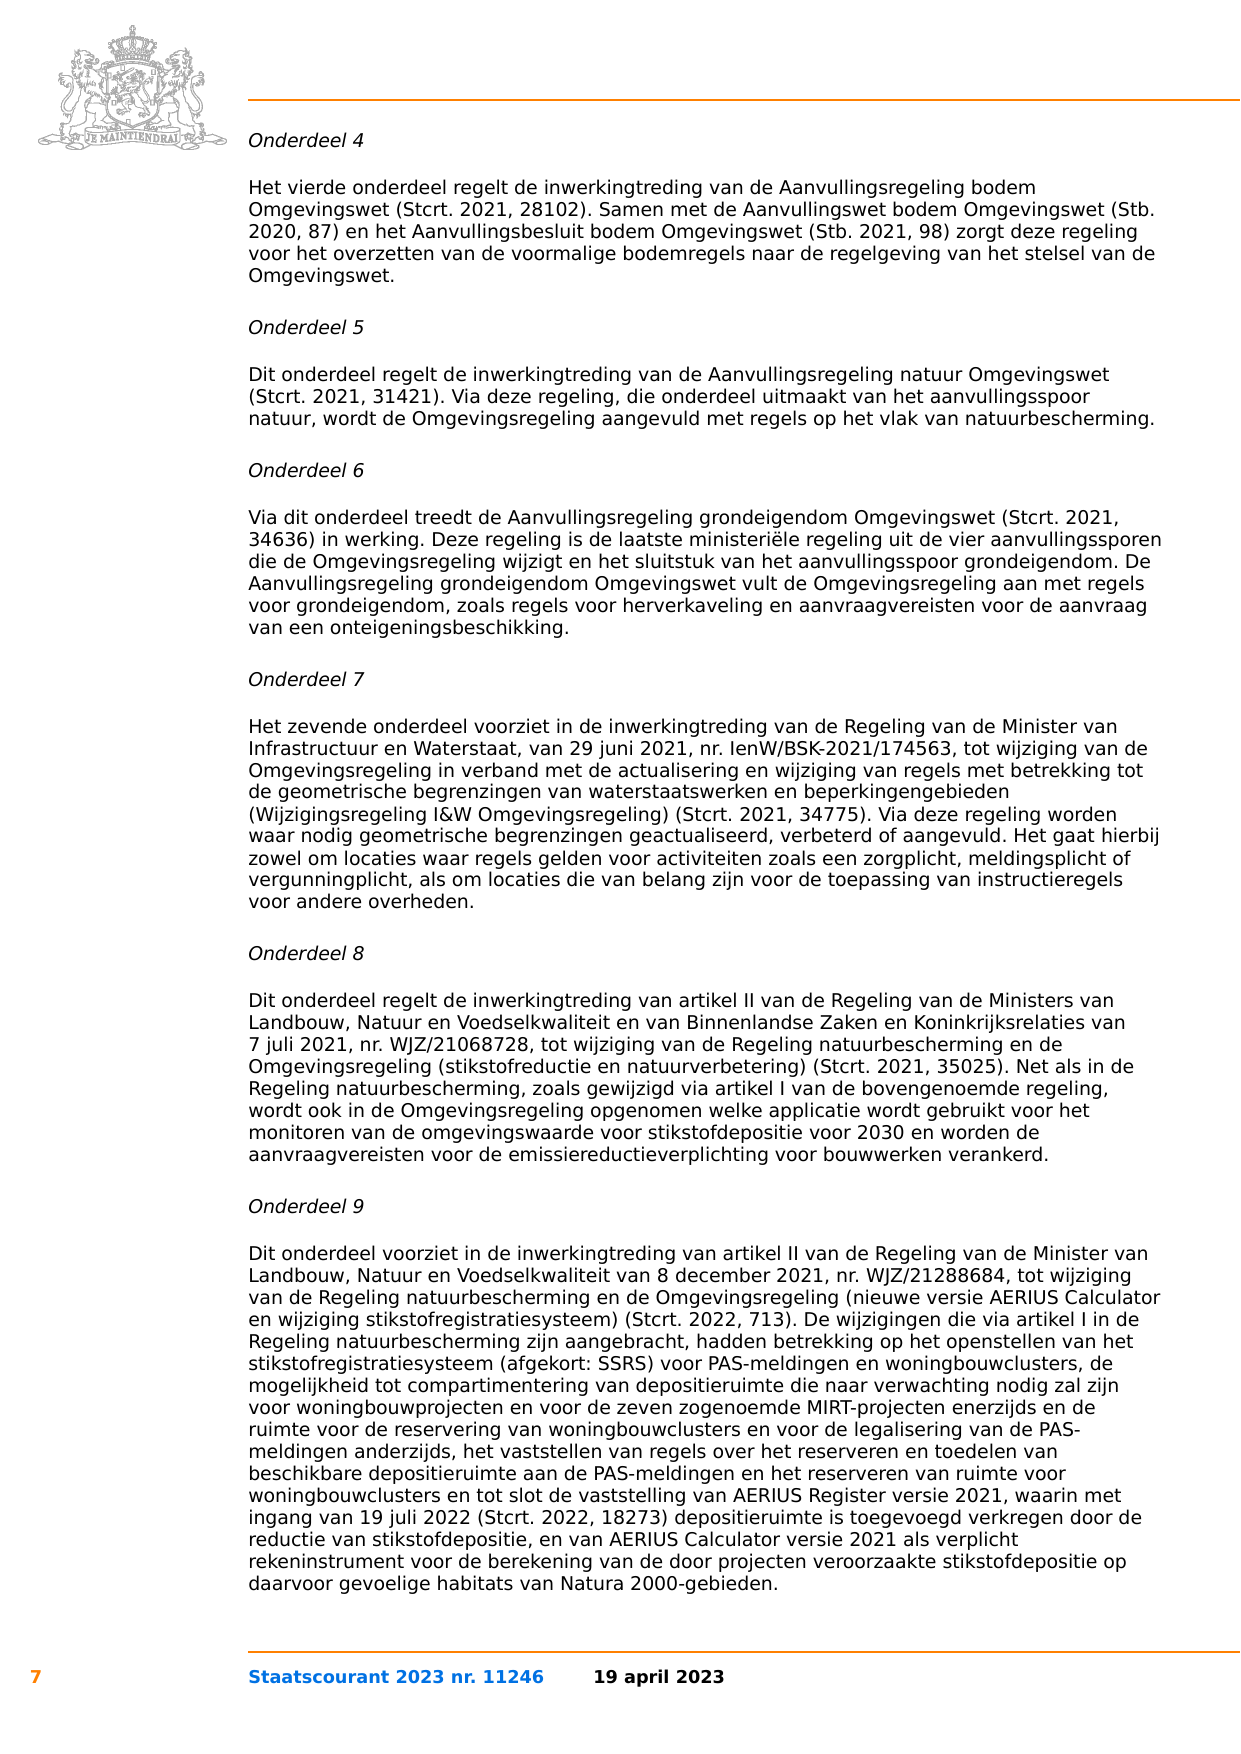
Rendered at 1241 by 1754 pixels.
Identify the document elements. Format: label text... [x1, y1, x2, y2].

text Dit onderdeel voorziet in de inwerkingtreding van artikel II van de Regeling van de Minister van Landbouw, Natuur en Voedselkwaliteit van 8 december 2021, nr. WJZ/21288684, tot wijziging van de Regeling natuurbescherming en de Omgevingsregeling (nieuwe versie AERIUS Calculator en wijziging stikstofregistratiesysteem) (Stcrt. 2022, 713). De wijzigingen die via artikel I in de Regeling natuurbescherming zijn aangebracht, hadden betrekking op het openstellen van het stikstofregistratiesysteem (afgekort: SSRS) voor PAS-meldingen en woningbouwclusters, de mogelijkheid tot compartimentering van depositieruimte die naar verwachting nodig zal zijn voor woningbouwprojecten en voor de zeven zogenoemde MIRT-projecten enerzijds en de ruimte voor de reservering van woningbouwclusters en voor de legalisering van de PAS-meldingen anderzijds, het vaststellen van regels over het reserveren en toedelen van beschikbare depositieruimte aan de PAS-meldingen en het reserveren van ruimte voor woningbouwclusters en tot slot de vaststelling van AERIUS Register versie 2021, waarin met ingang van 19 juli 2022 (Stcrt. 2022, 18273) depositieruimte is toegevoegd verkregen door de reductie van stikstofdepositie, en van AERIUS Calculator versie 2021 als verplicht rekeninstrument voor de berekening van de door projecten veroorzaakte stikstofdepositie op daarvoor gevoelige habitats van Natura 2000-gebieden. [248, 1243, 1163, 1595]
subtitle Onderdeel 6 [248, 460, 1163, 482]
subtitle Onderdeel 8 [248, 943, 1163, 965]
text Het zevende onderdeel voorziet in de inwerkingtreding van de Regeling van de Minister van Infrastructuur en Waterstaat, van 29 juni 2021, nr. IenW/BSK-2021/174563, tot wijziging van de Omgevingsregeling in verband met de actualisering en wijziging van regels met betrekking tot de geometrische begrenzingen van waterstaatswerken en beperkingengebieden (Wijzigingsregeling I&W Omgevingsregeling) (Stcrt. 2021, 34775). Via deze regeling worden waar nodig geometrische begrenzingen geactualiseerd, verbeterd of aangevuld. Het gaat hierbij zowel om locaties waar regels gelden voor activiteiten zoals een zorgplicht, meldingsplicht of vergunningplicht, als om locaties die van belang zijn voor de toepassing van instructieregels voor andere overheden. [248, 716, 1163, 913]
text Via dit onderdeel treedt de Aanvullingsregeling grondeigendom Omgevingswet (Stcrt. 2021, 34636) in werking. Deze regeling is de laatste ministeriële regeling uit de vier aanvullingssporen die de Omgevingsregeling wijzigt en het sluitstuk van het aanvullingsspoor grondeigendom. De Aanvullingsregeling grondeigendom Omgevingswet vult de Omgevingsregeling aan met regels voor grondeigendom, zoals regels voor herverkaveling en aanvraagvereisten voor de aanvraag van een onteigeningsbeschikking. [248, 507, 1163, 638]
text Dit onderdeel regelt de inwerkingtreding van artikel II van de Regeling van de Ministers van Landbouw, Natuur en Voedselkwaliteit en van Binnenlandse Zaken en Koninkrijksrelaties van 7 juli 2021, nr. WJZ/21068728, tot wijziging van de Regeling natuurbescherming en de Omgevingsregeling (stikstofreductie en natuurverbetering) (Stcrt. 2021, 35025). Net als in de Regeling natuurbescherming, zoals gewijzigd via artikel I van de bovengenoemde regeling, wordt ook in de Omgevingsregeling opgenomen welke applicatie wordt gebruikt voor het monitoren van de omgevingswaarde voor stikstofdepositie voor 2030 en worden de aanvraagvereisten voor de emissiereductieverplichting voor bouwwerken verankerd. [248, 990, 1163, 1166]
subtitle Onderdeel 9 [248, 1196, 1163, 1218]
subtitle Onderdeel 7 [248, 668, 1163, 691]
text Het vierde onderdeel regelt de inwerkingtreding van de Aanvullingsregeling bodem Omgevingswet (Stcrt. 2021, 28102). Samen met de Aanvullingswet bodem Omgevingswet (Stb. 2020, 87) en het Aanvullingsbesluit bodem Omgevingswet (Stb. 2021, 98) zorgt deze regeling voor het overzetten van de voormalige bodemregels naar de regelgeving van het stelsel van de Omgevingswet. [248, 177, 1163, 287]
picture [38, 25, 227, 150]
subtitle Onderdeel 4 [248, 130, 1163, 152]
text Dit onderdeel regelt de inwerkingtreding van de Aanvullingsregeling natuur Omgevingswet (Stcrt. 2021, 31421). Via deze regeling, die onderdeel uitmaakt van het aanvullingsspoor natuur, wordt de Omgevingsregeling aangevuld met regels op het vlak van natuurbescherming. [248, 364, 1163, 430]
subtitle Onderdeel 5 [248, 317, 1163, 339]
